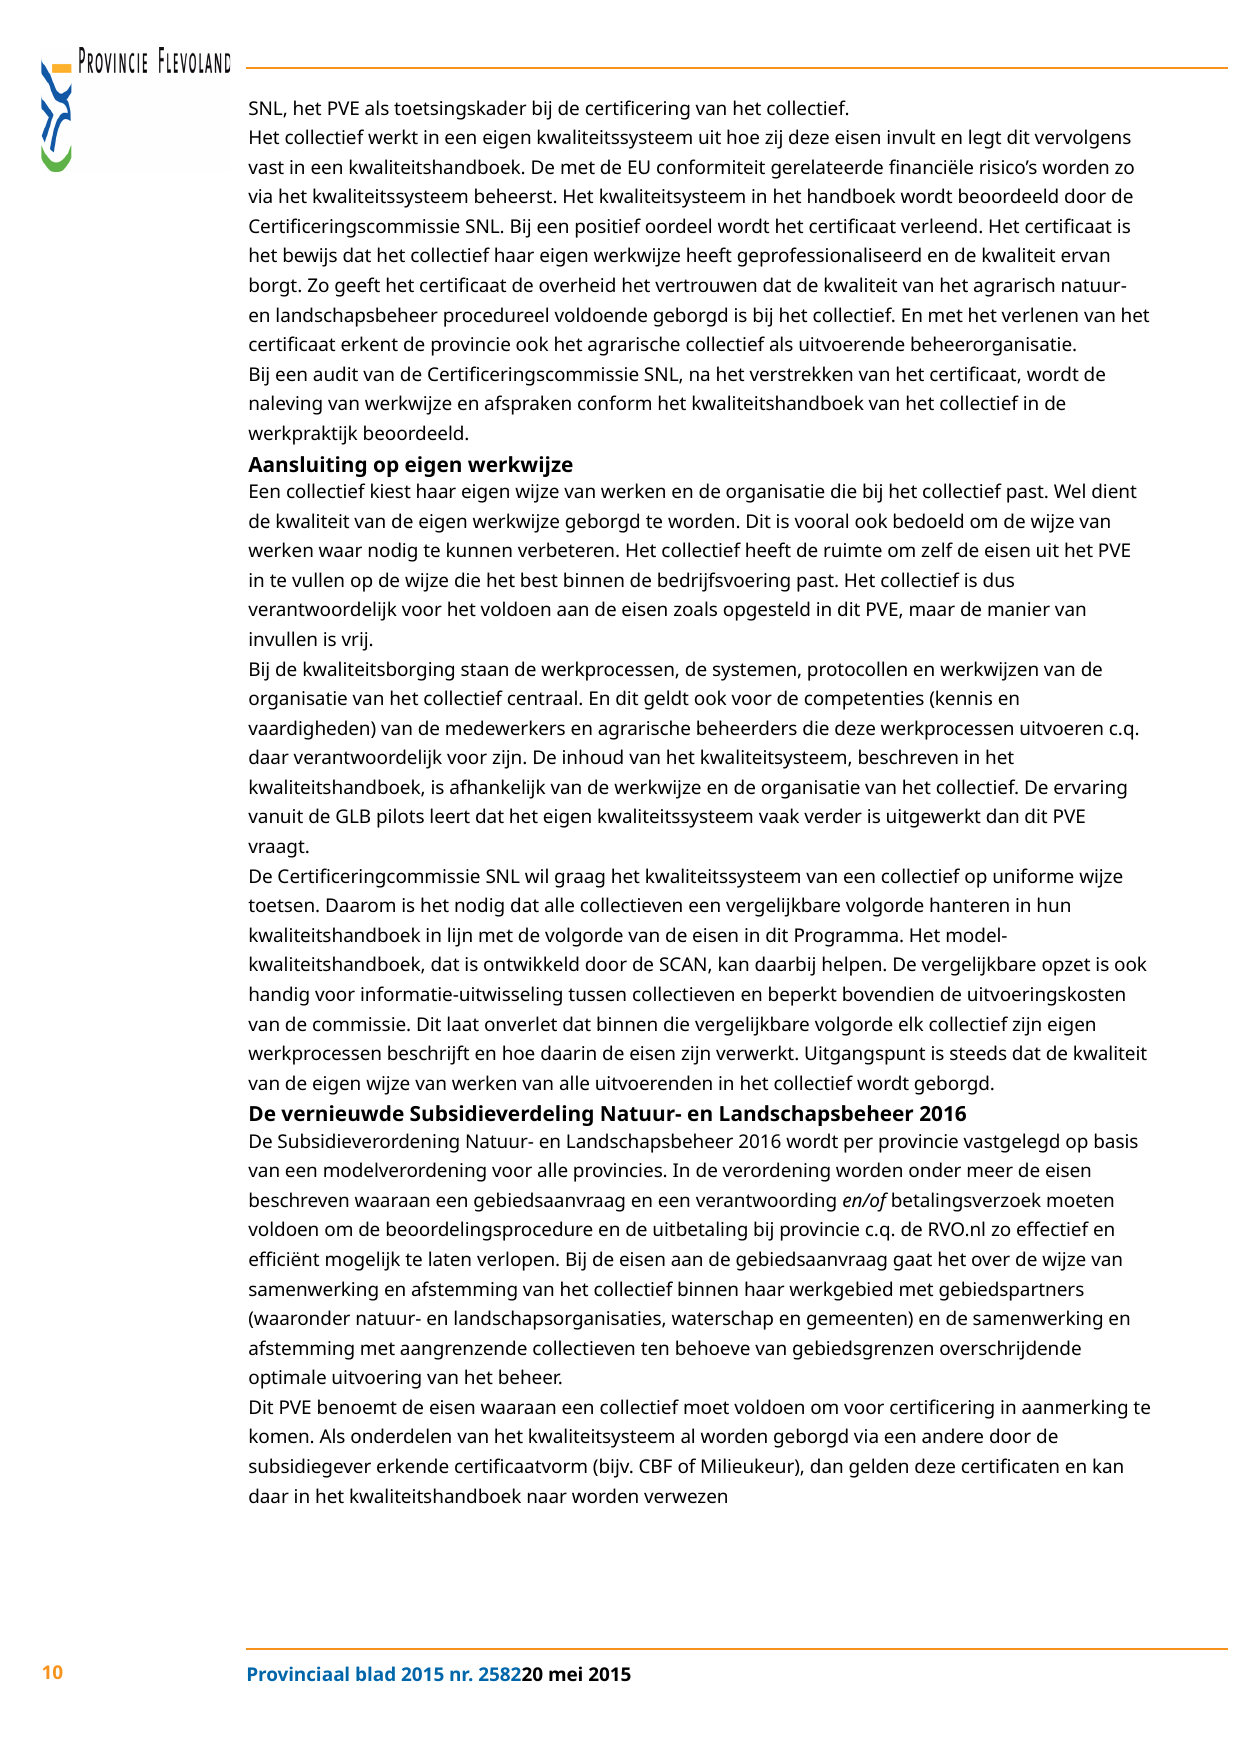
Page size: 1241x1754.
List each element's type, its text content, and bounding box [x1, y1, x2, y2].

picture [41, 47, 231, 172]
text Het collectief werkt in een eigen kwaliteitssysteem uit hoe zij deze eisen invult en legt dit vervolgens vast in een kwaliteitshandboek. De met de EU conformiteit gerelateerde financiële risico’s worden zo via het kwaliteitssysteem beheerst. Het kwaliteitsysteem in het handboek wordt beoordeeld door de Certificeringscommissie SNL. Bij een positief oordeel wordt het certificaat verleend. Het certificaat is het bewijs dat het collectief haar eigen werkwijze heeft geprofessionaliseerd en de kwaliteit ervan borgt. Zo geeft het certificaat de overheid het vertrouwen dat de kwaliteit van het agrarisch natuur- en landschapsbeheer procedureel voldoende geborgd is bij het collectief. En met het verlenen van het certificaat erkent de provincie ook het agrarische collectief als uitvoerende beheerorganisatie. [248, 124, 1152, 357]
text Bij een audit van de Certificeringscommissie SNL, na het verstrekken van het certificaat, wordt de naleving van werkwijze en afspraken conform het kwaliteitshandboek van het collectief in de werkpraktijk beoordeeld. [248, 361, 1152, 446]
text De Subsidieverordening Natuur- en Landschapsbeheer 2016 wordt per provincie vastgelegd op basis van een modelverordening voor alle provincies. In de verordening worden onder meer de eisen beschreven waaraan een gebiedsaanvraag en een verantwoording en/of betalingsverzoek moeten voldoen om de beoordelingsprocedure en de uitbetaling bij provincie c.q. de RVO.nl zo effectief en efficiënt mogelijk te laten verlopen. Bij de eisen aan de gebiedsaanvraag gaat het over de wijze van samenwerking en afstemming van het collectief binnen haar werkgebied met gebiedspartners (waaronder natuur- en landschapsorganisaties, waterschap en gemeenten) en de samenwerking en afstemming met aangrenzende collectieven ten behoeve van gebiedsgrenzen overschrijdende optimale uitvoering van het beheer. [248, 1128, 1152, 1390]
text Bij de kwaliteitsborging staan de werkprocessen, de systemen, protocollen en werkwijzen van de organisatie van het collectief centraal. En dit geldt ook voor de competenties (kennis en vaardigheden) van de medewerkers en agrarische beheerders die deze werkprocessen uitvoeren c.q. daar verantwoordelijk voor zijn. De inhoud van het kwaliteitsysteem, beschreven in het kwaliteitshandboek, is afhankelijk van de werkwijze en de organisatie van het collectief. De ervaring vanuit de GLB pilots leert dat het eigen kwaliteitssysteem vaak verder is uitgewerkt dan dit PVE vraagt. [248, 656, 1152, 859]
text Een collectief kiest haar eigen wijze van werken en de organisatie die bij het collectief past. Wel dient de kwaliteit van de eigen werkwijze geborgd te worden. Dit is vooral ook bedoeld om de wijze van werken waar nodig te kunnen verbeteren. Het collectief heeft de ruimte om zelf de eisen uit het PVE in te vullen op de wijze die het best binnen de bedrijfsvoering past. Het collectief is dus verantwoordelijk voor het voldoen aan de eisen zoals opgesteld in dit PVE, maar de manier van invullen is vrij. [248, 478, 1152, 652]
text De Certificeringcommissie SNL wil graag het kwaliteitssysteem van een collectief op uniforme wijze toetsen. Daarom is het nodig dat alle collectieven een vergelijkbare volgorde hanteren in hun kwaliteitshandboek in lijn met de volgorde van de eisen in dit Programma. Het model-kwaliteitshandboek, dat is ontwikkeld door de SCAN, kan daarbij helpen. De vergelijkbare opzet is ook handig voor informatie-uitwisseling tussen collectieven en beperkt bovendien de uitvoeringskosten van de commissie. Dit laat onverlet dat binnen die vergelijkbare volgorde elk collectief zijn eigen werkprocessen beschrijft en hoe daarin de eisen zijn verwerkt. Uitgangspunt is steeds dat de kwaliteit van de eigen wijze van werken van alle uitvoerenden in het collectief wordt geborgd. [248, 863, 1152, 1096]
text De vernieuwde Subsidieverdeling Natuur- en Landschapsbeheer 2016 [248, 1099, 1152, 1128]
text SNL, het PVE als toetsingskader bij de certificering van het collectief. [248, 95, 1152, 121]
text Aansluiting op eigen werkwijze [248, 450, 1152, 478]
text Dit PVE benoemt de eisen waaraan een collectief moet voldoen om voor certificering in aanmerking te komen. Als onderdelen van het kwaliteitsysteem al worden geborgd via een andere door de subsidiegever erkende certificaatvorm (bijv. CBF of Milieukeur), dan gelden deze certificaten en kan daar in het kwaliteitshandboek naar worden verwezen [248, 1394, 1152, 1509]
